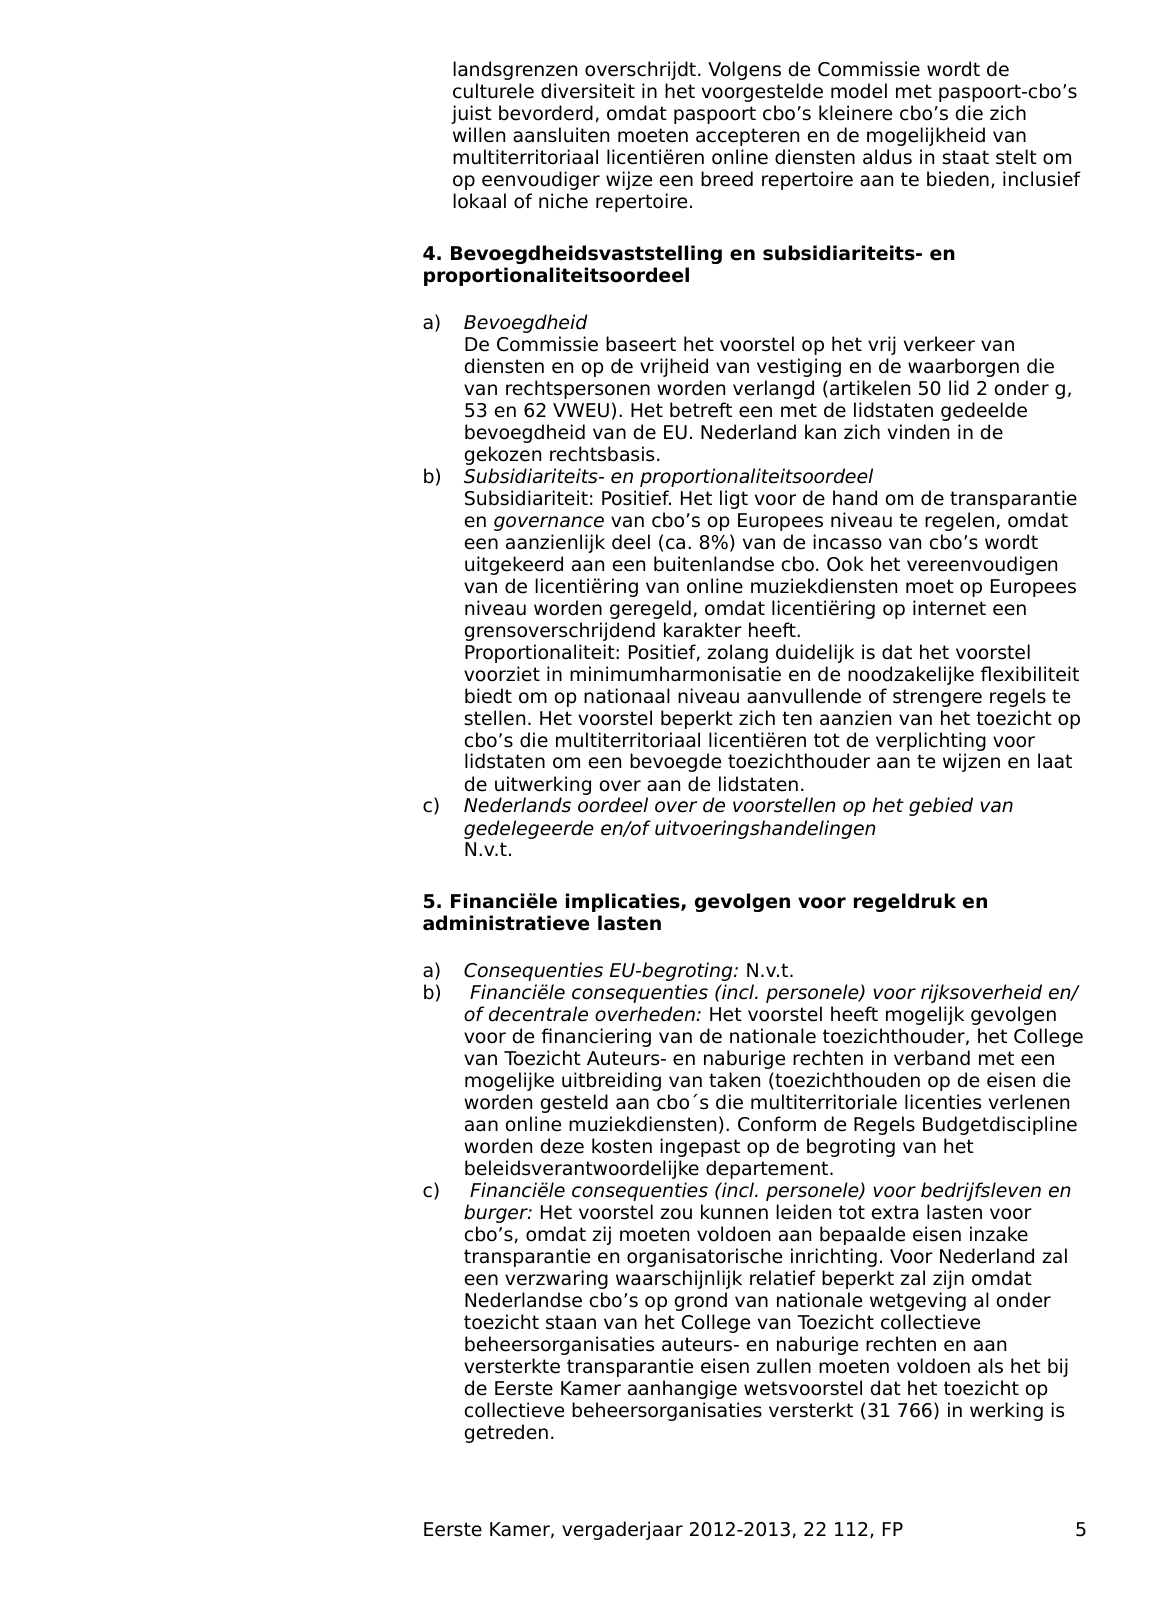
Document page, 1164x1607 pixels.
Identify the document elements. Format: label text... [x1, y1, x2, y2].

subtitle 5. Financiële implicaties, gevolgen voor regeldruk en administratieve lasten [422, 891, 1087, 935]
text a) Consequenties EU-begroting: N.v.t. [422, 960, 1087, 982]
text c) Financiële consequenties (incl. personele) voor bedrijfsleven en burger: Het voorstel zou kunnen leiden tot extra lasten voor cbo’s, omdat zij moeten voldoen aan bepaalde eisen inzake transparantie en organisatorische inrichting. Voor Nederland zal een verzwaring waarschijnlijk relatief beperkt zal zijn omdat Nederlandse cbo’s op grond van nationale wetgeving al onder toezicht staan van het College van Toezicht collectieve beheersorganisaties auteurs- en naburige rechten en aan versterkte transparantie eisen zullen moeten voldoen als het bij de Eerste Kamer aanhangige wetsvoorstel dat het toezicht op collectieve beheersorganisaties versterkt (31 766) in werking is getreden. [422, 1180, 1087, 1444]
text c) Nederlands oordeel over de voorstellen op het gebied van gedelegeerde en/of uitvoeringshandelingen [422, 795, 1087, 839]
text Proportionaliteit: Positief, zolang duidelijk is dat het voorstel voorziet in minimumharmonisatie en de noodzakelijke flexibiliteit biedt om op nationaal niveau aanvullende of strengere regels te stellen. Het voorstel beperkt zich ten aanzien van het toezicht op cbo’s die multiterritoriaal licentiëren tot de verplichting voor lidstaten om een bevoegde toezichthouder aan te wijzen en laat de uitwerking over aan de lidstaten. [464, 642, 1087, 795]
text landsgrenzen overschrijdt. Volgens de Commissie wordt de culturele diversiteit in het voorgestelde model met paspoort-cbo’s juist bevorderd, omdat paspoort cbo’s kleinere cbo’s die zich willen aansluiten moeten accepteren en de mogelijkheid van multiterritoriaal licentiëren online diensten aldus in staat stelt om op eenvoudiger wijze een breed repertoire aan te bieden, inclusief lokaal of niche repertoire. [452, 59, 1087, 213]
text De Commissie baseert het voorstel op het vrij verkeer van diensten en op de vrijheid van vestiging en de waarborgen die van rechtspersonen worden verlangd (artikelen 50 lid 2 onder g, 53 en 62 VWEU). Het betreft een met de lidstaten gedeelde bevoegdheid van de EU. Nederland kan zich vinden in de gekozen rechtsbasis. [464, 334, 1087, 466]
text N.v.t. [464, 839, 1087, 861]
text b) Subsidiariteits- en proportionaliteitsoordeel [422, 466, 1087, 488]
subtitle 4. Bevoegdheidsvaststelling en subsidiariteits- en proportionaliteitsoordeel [422, 243, 1087, 287]
text Subsidiariteit: Positief. Het ligt voor de hand om de transparantie en governance van cbo’s op Europees niveau te regelen, omdat een aanzienlijk deel (ca. 8%) van de incasso van cbo’s wordt uitgekeerd aan een buitenlandse cbo. Ook het vereenvoudigen van de licentiëring van online muziekdiensten moet op Europees niveau worden geregeld, omdat licentiëring op internet een grensoverschrijdend karakter heeft. [464, 488, 1087, 642]
text b) Financiële consequenties (incl. personele) voor rijksoverheid en/ of decentrale overheden: Het voorstel heeft mogelijk gevolgen voor de financiering van de nationale toezichthouder, het College van Toezicht Auteurs- en naburige rechten in verband met een mogelijke uitbreiding van taken (toezichthouden op de eisen die worden gesteld aan cbo´s die multiterritoriale licenties verlenen aan online muziekdiensten). Conform de Regels Budgetdiscipline worden deze kosten ingepast op de begroting van het beleidsverantwoordelijke departement. [422, 982, 1087, 1180]
text a) Bevoegdheid [422, 312, 1087, 334]
